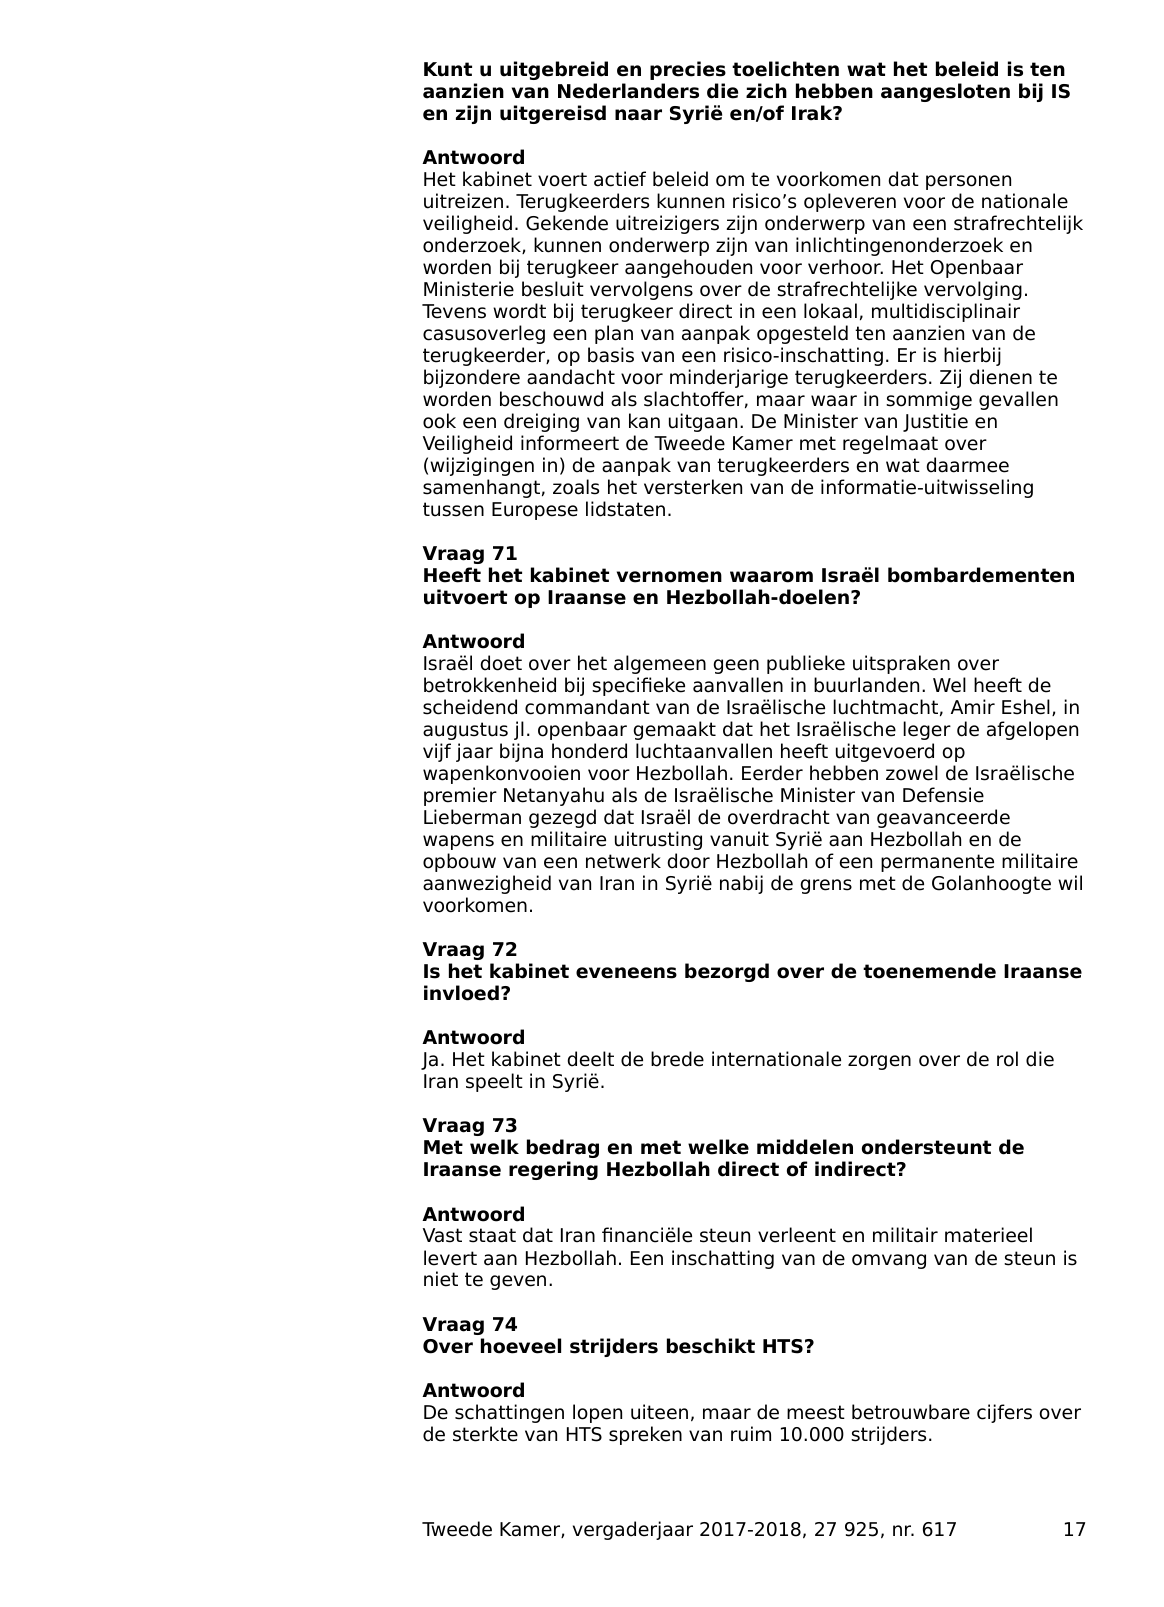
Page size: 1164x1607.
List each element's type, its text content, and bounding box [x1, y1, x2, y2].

text De schattingen lopen uiteen, maar de meest betrouwbare cijfers over de sterkte van HTS spreken van ruim 10.000 strijders. [422, 1402, 1087, 1446]
text Met welk bedrag en met welke middelen ondersteunt de Iraanse regering Hezbollah direct of indirect? [422, 1137, 1087, 1181]
text Heeft het kabinet vernomen waarom Israël bombardementen uitvoert op Iraanse en Hezbollah-doelen? [422, 565, 1087, 609]
text Israël doet over het algemeen geen publieke uitspraken over betrokkenheid bij specifieke aanvallen in buurlanden. Wel heeft de scheidend commandant van de Israëlische luchtmacht, Amir Eshel, in augustus jl. openbaar gemaakt dat het Israëlische leger de afgelopen vijf jaar bijna honderd luchtaanvallen heeft uitgevoerd op wapenkonvooien voor Hezbollah. Eerder hebben zowel de Israëlische premier Netanyahu als de Israëlische Minister van Defensie Lieberman gezegd dat Israël de overdracht van geavanceerde wapens en militaire uitrusting vanuit Syrië aan Hezbollah en de opbouw van een netwerk door Hezbollah of een permanente militaire aanwezigheid van Iran in Syrië nabij de grens met de Golanhoogte wil voorkomen. [422, 653, 1087, 917]
text Kunt u uitgebreid en precies toelichten wat het beleid is ten aanzien van Nederlanders die zich hebben aangesloten bij IS en zijn uitgereisd naar Syrië en/of Irak? [422, 59, 1087, 125]
text Ja. Het kabinet deelt de brede internationale zorgen over de rol die Iran speelt in Syrië. [422, 1049, 1087, 1093]
text Vast staat dat Iran financiële steun verleent en militair materieel levert aan Hezbollah. Een inschatting van de omvang van de steun is niet te geven. [422, 1225, 1087, 1291]
text Antwoord [422, 1380, 1087, 1402]
text Antwoord [422, 1203, 1087, 1225]
text Vraag 71 [422, 543, 1087, 565]
text Is het kabinet eveneens bezorgd over de toenemende Iraanse invloed? [422, 961, 1087, 1005]
text Antwoord [422, 147, 1087, 169]
text Vraag 72 [422, 939, 1087, 961]
text Het kabinet voert actief beleid om te voorkomen dat personen uitreizen. Terugkeerders kunnen risico’s opleveren voor de nationale veiligheid. Gekende uitreizigers zijn onderwerp van een strafrechtelijk onderzoek, kunnen onderwerp zijn van inlichtingenonderzoek en worden bij terugkeer aangehouden voor verhoor. Het Openbaar Ministerie besluit vervolgens over de strafrechtelijke vervolging. Tevens wordt bij terugkeer direct in een lokaal, multidisciplinair casusoverleg een plan van aanpak opgesteld ten aanzien van de terugkeerder, op basis van een risico-inschatting. Er is hierbij bijzondere aandacht voor minderjarige terugkeerders. Zij dienen te worden beschouwd als slachtoffer, maar waar in sommige gevallen ook een dreiging van kan uitgaan. De Minister van Justitie en Veiligheid informeert de Tweede Kamer met regelmaat over (wijzigingen in) de aanpak van terugkeerders en wat daarmee samenhangt, zoals het versterken van de informatie-uitwisseling tussen Europese lidstaten. [422, 169, 1087, 521]
text Vraag 74 [422, 1313, 1087, 1336]
text Antwoord [422, 631, 1087, 653]
text Over hoeveel strijders beschikt HTS? [422, 1336, 1087, 1357]
text Antwoord [422, 1027, 1087, 1049]
text Vraag 73 [422, 1115, 1087, 1137]
